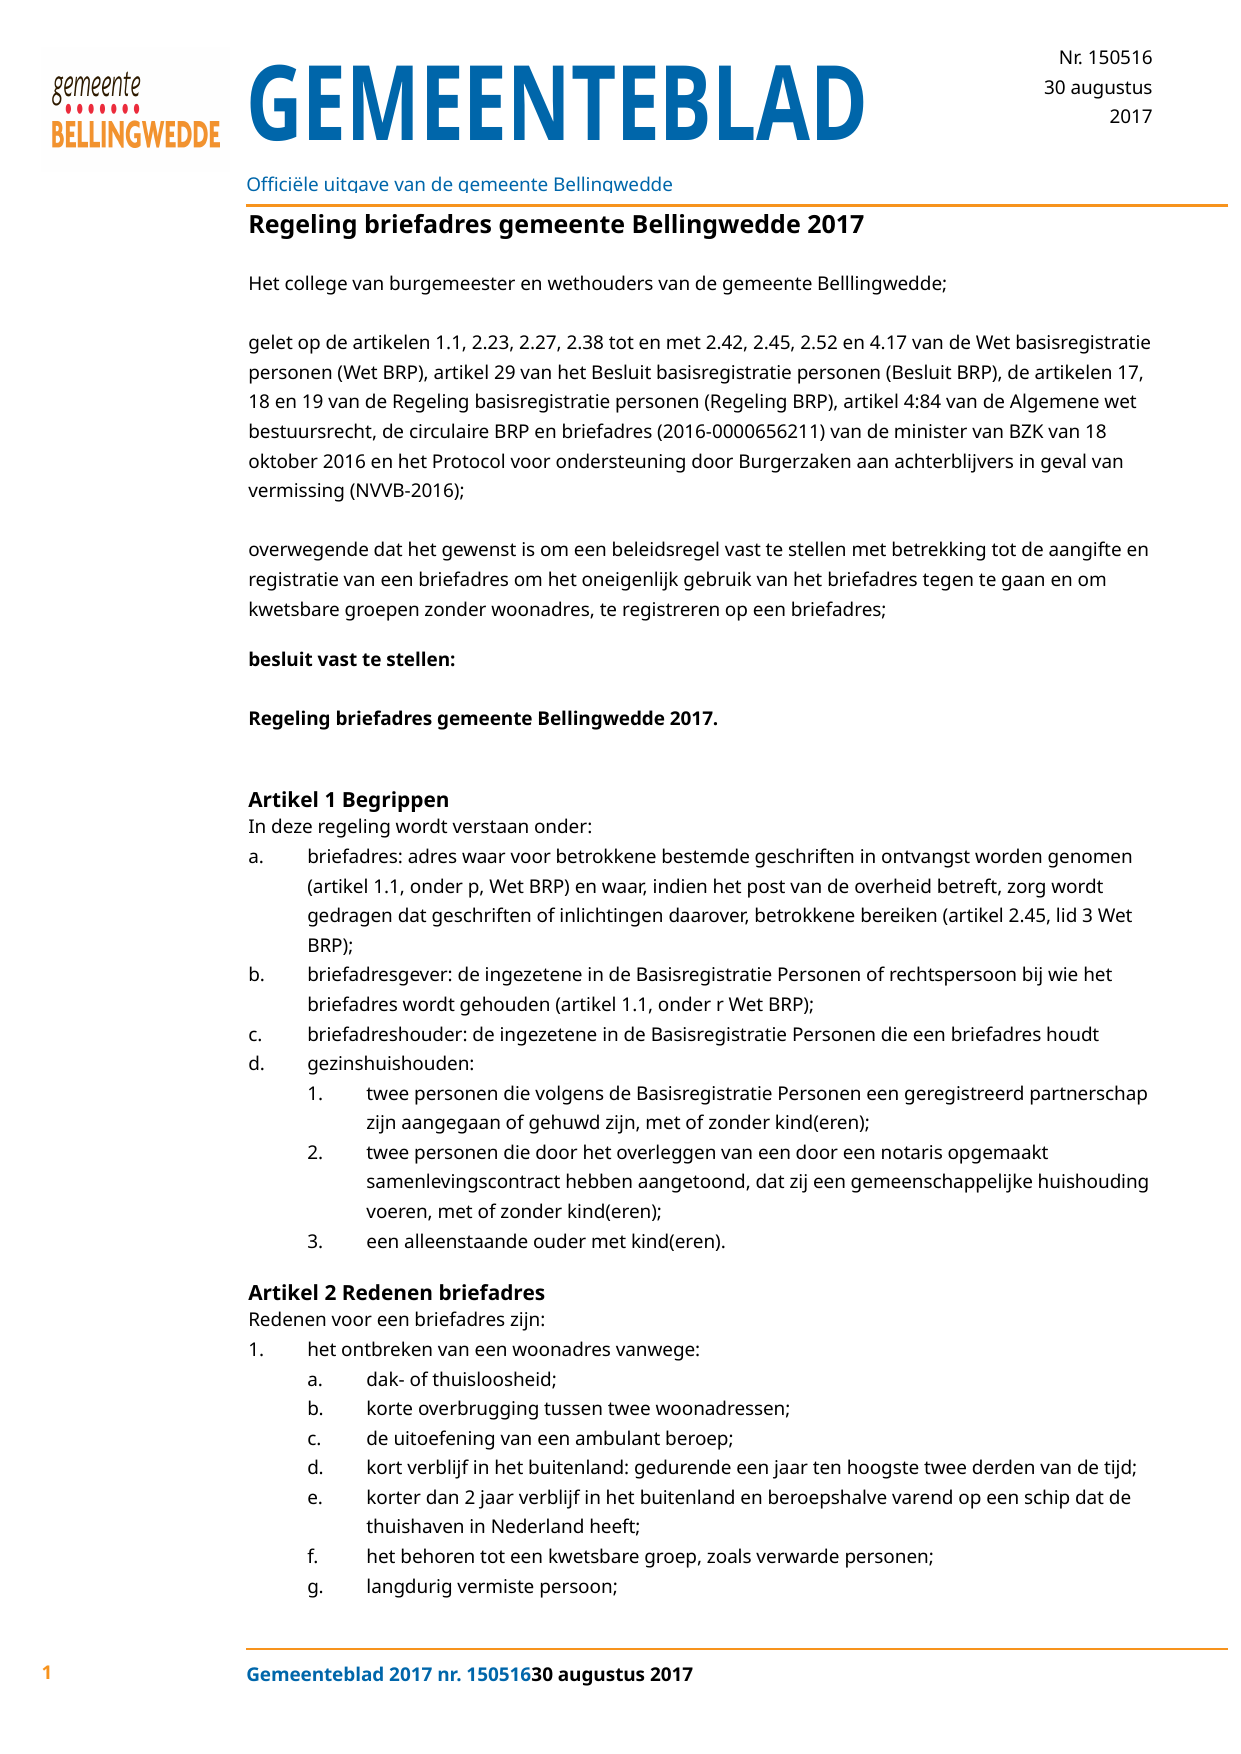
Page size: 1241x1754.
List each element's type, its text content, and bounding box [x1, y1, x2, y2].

list gezinshuishouden: [248, 1050, 1152, 1076]
text Artikel 2 Redenen briefadres [248, 1278, 1152, 1307]
list twee personen die door het overleggen van een door een notaris opgemaakt samenlevingscontract hebben aangetoond, dat zij een gemeenschappelijke huishouding voeren, met of zonder kind(eren); [307, 1139, 1152, 1224]
list korter dan 2 jaar verblijf in het buitenland en beroepshalve varend op een schip dat de thuishaven in Nederland heeft; [307, 1484, 1152, 1539]
list kort verblijf in het buitenland: gedurende een jaar ten hoogste twee derden van de tijd; [307, 1454, 1152, 1480]
list de uitoefening van een ambulant beroep; [307, 1425, 1152, 1451]
text gelet op de artikelen 1.1, 2.23, 2.27, 2.38 tot en met 2.42, 2.45, 2.52 en 4.17 van de Wet basisregistratie personen (Wet BRP), artikel 29 van het Besluit basisregistratie personen (Besluit BRP), de artikelen 17, 18 en 19 van de Regeling basisregistratie personen (Regeling BRP), artikel 4:84 van de Algemene wet bestuursrecht, de circulaire BRP en briefadres (2016-0000656211) van de minister van BZK van 18 oktober 2016 en het Protocol voor ondersteuning door Burgerzaken aan achterblijvers in geval van vermissing (NVVB-2016); [248, 329, 1152, 503]
list briefadresgever: de ingezetene in de Basisregistratie Personen of rechtspersoon bij wie het briefadres wordt gehouden (artikel 1.1, onder r Wet BRP); [248, 962, 1152, 1017]
list briefadreshouder: de ingezetene in de Basisregistratie Personen die een briefadres houdt [248, 1021, 1152, 1046]
list korte overbrugging tussen twee woonadressen; [307, 1395, 1152, 1421]
list het behoren tot een kwetsbare groep, zoals verwarde personen; [307, 1543, 1152, 1569]
picture [41, 47, 231, 172]
text overwegende dat het gewenst is om een beleidsregel vast te stellen met betrekking tot de aangifte en registratie van een briefadres om het oneigenlijk gebruik van het briefadres tegen te gaan en om kwetsbare groepen zonder woonadres, te registreren op een briefadres; [248, 537, 1152, 621]
text besluit vast te stellen: [248, 646, 1152, 672]
list langdurig vermiste persoon; [307, 1573, 1152, 1599]
text Regeling briefadres gemeente Bellingwedde 2017 [248, 207, 1152, 241]
list twee personen die volgens de Basisregistratie Personen een geregistreerd partnerschap zijn aangegaan of gehuwd zijn, met of zonder kind(eren); [307, 1080, 1152, 1135]
text Het college van burgemeester en wethouders van de gemeente Belllingwedde; [248, 270, 1152, 296]
text Redenen voor een briefadres zijn: [248, 1307, 1152, 1332]
list een alleenstaande ouder met kind(eren). [307, 1228, 1152, 1253]
list dak- of thuisloosheid; [307, 1366, 1152, 1392]
list briefadres: adres waar voor betrokkene bestemde geschriften in ontvangst worden genomen (artikel 1.1, onder p, Wet BRP) en waar, indien het post van de overheid betreft, zorg wordt gedragen dat geschriften of inlichtingen daarover, betrokkene bereiken (artikel 2.45, lid 3 Wet BRP); [248, 843, 1152, 958]
text In deze regeling wordt verstaan onder: [248, 814, 1152, 839]
list het ontbreken van een woonadres vanwege: [248, 1336, 1152, 1362]
text Artikel 1 Begrippen [248, 785, 1152, 814]
text Regeling briefadres gemeente Bellingwedde 2017. [248, 705, 1152, 731]
